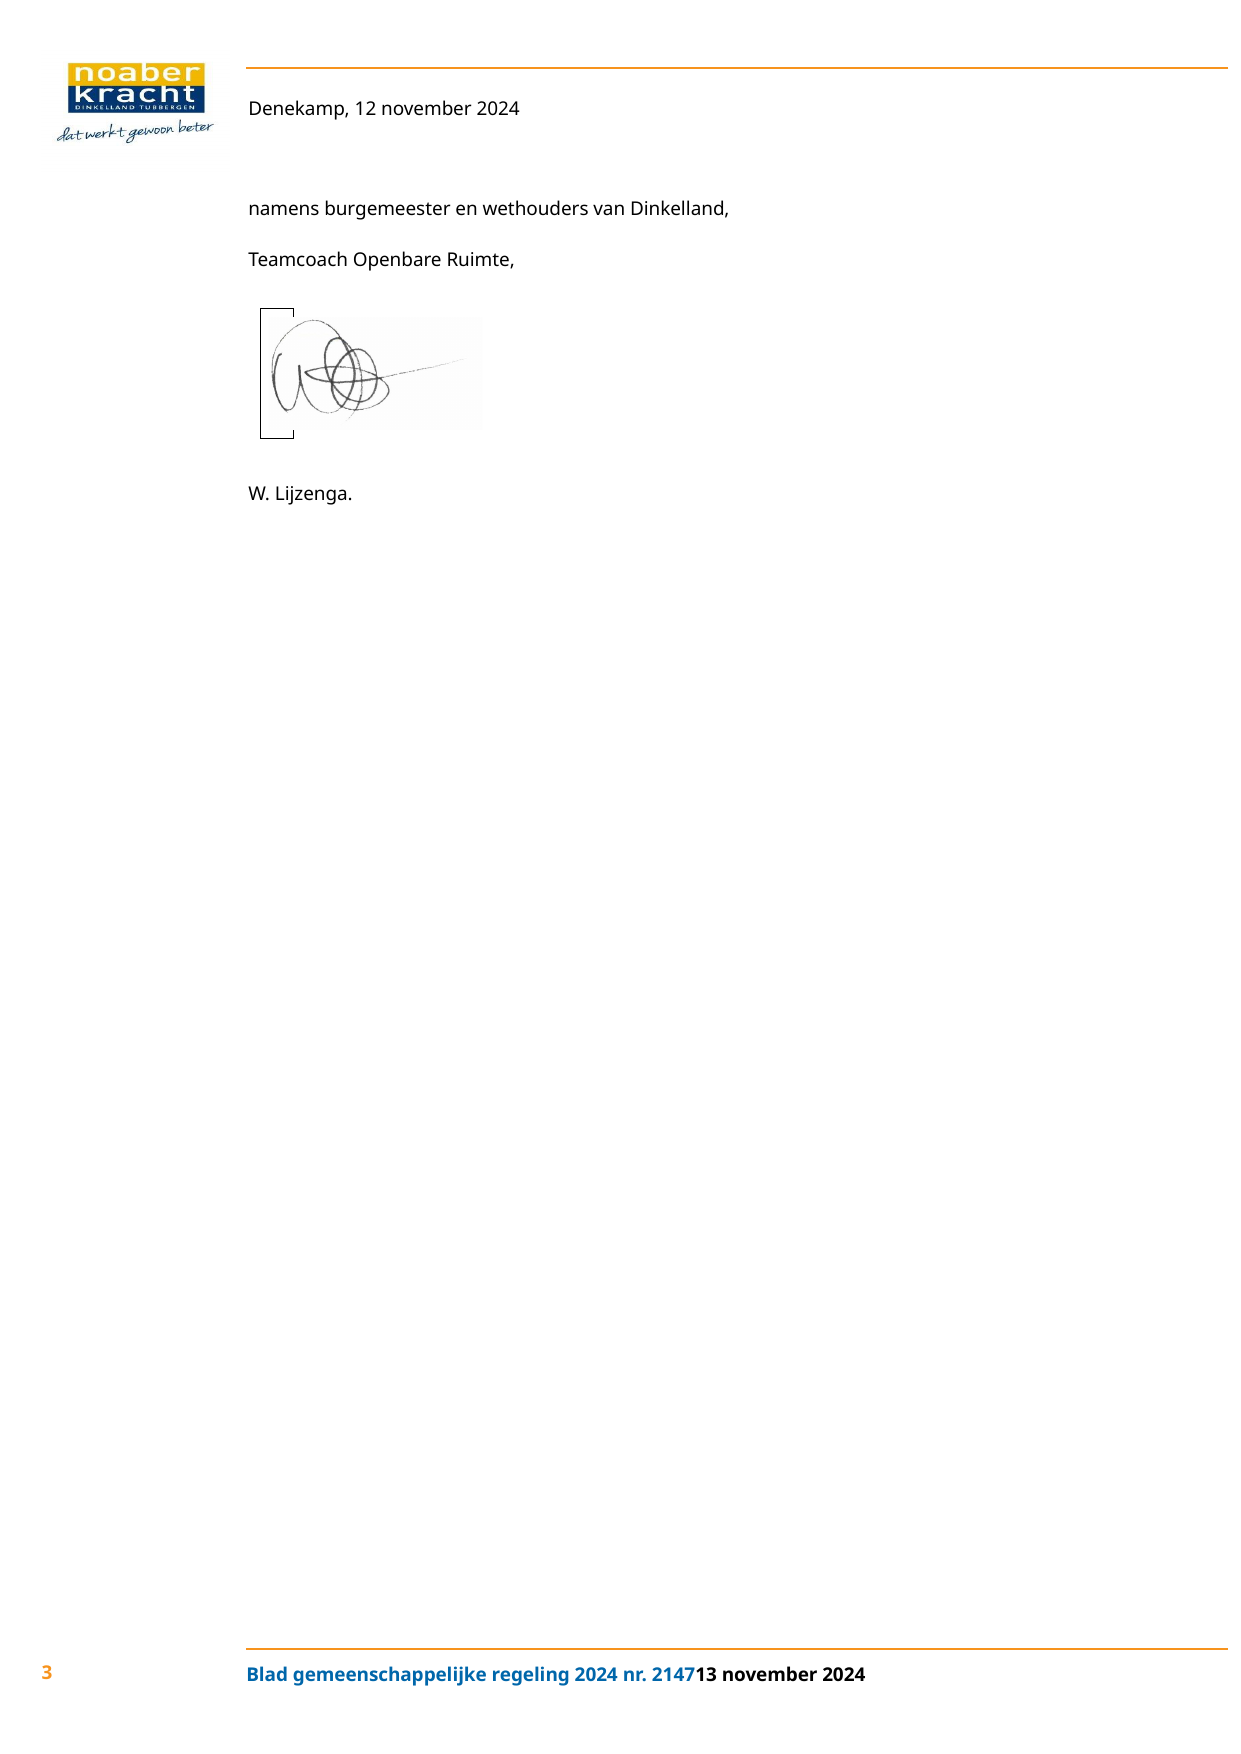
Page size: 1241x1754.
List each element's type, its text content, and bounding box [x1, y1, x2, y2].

text Teamcoach Openbare Ruimte, [248, 246, 1152, 272]
picture [268, 317, 483, 430]
text Denekamp, 12 november 2024 [248, 95, 1152, 121]
picture [41, 47, 231, 172]
text namens burgemeester en wethouders van Dinkelland, [248, 196, 1152, 221]
text W. Lijzenga. [248, 481, 1152, 506]
